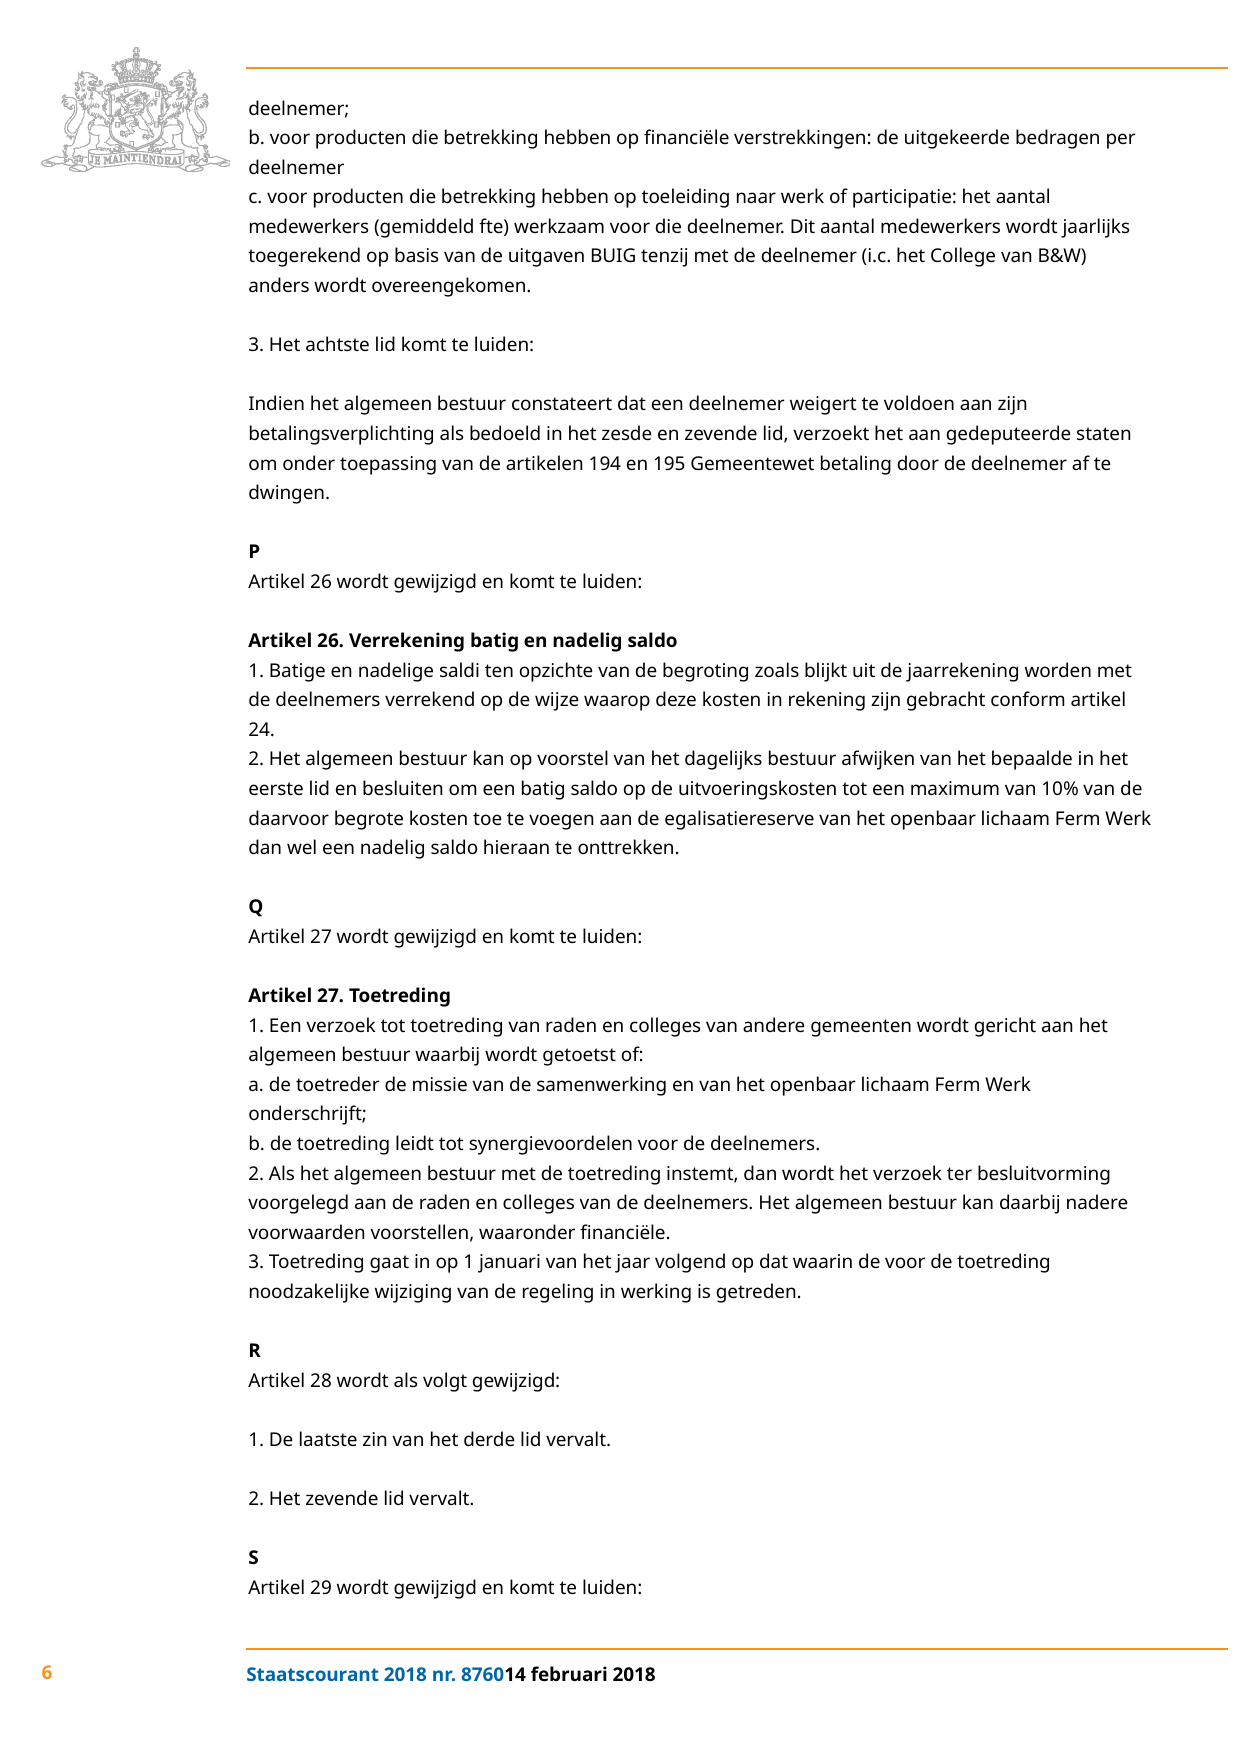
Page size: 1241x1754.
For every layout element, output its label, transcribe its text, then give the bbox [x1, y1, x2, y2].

text Artikel 26 wordt gewijzigd en komt te luiden: [248, 568, 1152, 594]
text Artikel 29 wordt gewijzigd en komt te luiden: [248, 1574, 1152, 1600]
text 3. Toetreding gaat in op 1 januari van het jaar volgend op dat waarin de voor de toetreding noodzakelijke wijziging van de regeling in werking is getreden. [248, 1248, 1152, 1304]
text a. de toetreder de missie van de samenwerking en van het openbaar lichaam Ferm Werk onderschrijft; [248, 1071, 1152, 1126]
text R [248, 1337, 1152, 1363]
text deelnemer; [248, 95, 1152, 121]
text c. voor producten die betrekking hebben op toeleiding naar werk of participatie: het aantal medewerkers (gemiddeld fte) werkzaam voor die deelnemer. Dit aantal medewerkers wordt jaarlijks toegerekend op basis van de uitgaven BUIG tenzij met de deelnemer (i.c. het College van B&W) anders wordt overeengekomen. [248, 183, 1152, 298]
text 3. Het achtste lid komt te luiden: [248, 331, 1152, 357]
text 2. Het algemeen bestuur kan op voorstel van het dagelijks bestuur afwijken van het bepaalde in het eerste lid en besluiten om een batig saldo op de uitvoeringskosten tot een maximum van 10% van de daarvoor begrote kosten toe te voegen aan de egalisatiereserve van het openbaar lichaam Ferm Werk dan wel een nadelig saldo hieraan te onttrekken. [248, 746, 1152, 860]
text Artikel 28 wordt als volgt gewijzigd: [248, 1367, 1152, 1393]
text Artikel 27 wordt gewijzigd en komt te luiden: [248, 923, 1152, 949]
text b. de toetreding leidt tot synergievoordelen voor de deelnemers. [248, 1130, 1152, 1156]
text P [248, 538, 1152, 564]
text 2. Het zevende lid vervalt. [248, 1485, 1152, 1511]
text S [248, 1544, 1152, 1570]
picture [41, 47, 231, 172]
text Q [248, 893, 1152, 919]
text Indien het algemeen bestuur constateert dat een deelnemer weigert te voldoen aan zijn betalingsverplichting als bedoeld in het zesde en zevende lid, verzoekt het aan gedeputeerde staten om onder toepassing van de artikelen 194 en 195 Gemeentewet betaling door de deelnemer af te dwingen. [248, 391, 1152, 505]
text 2. Als het algemeen bestuur met de toetreding instemt, dan wordt het verzoek ter besluitvorming voorgelegd aan de raden en colleges van de deelnemers. Het algemeen bestuur kan daarbij nadere voorwaarden voorstellen, waaronder financiële. [248, 1160, 1152, 1245]
text 1. Een verzoek tot toetreding van raden en colleges van andere gemeenten wordt gericht aan het algemeen bestuur waarbij wordt getoetst of: [248, 1012, 1152, 1067]
text b. voor producten die betrekking hebben op financiële verstrekkingen: de uitgekeerde bedragen per deelnemer [248, 124, 1152, 180]
text 1. Batige en nadelige saldi ten opzichte van de begroting zoals blijkt uit de jaarrekening worden met de deelnemers verrekend op de wijze waarop deze kosten in rekening zijn gebracht conform artikel 24. [248, 657, 1152, 742]
text Artikel 26. Verrekening batig en nadelig saldo [248, 627, 1152, 653]
text Artikel 27. Toetreding [248, 982, 1152, 1008]
text 1. De laatste zin van het derde lid vervalt. [248, 1426, 1152, 1452]
